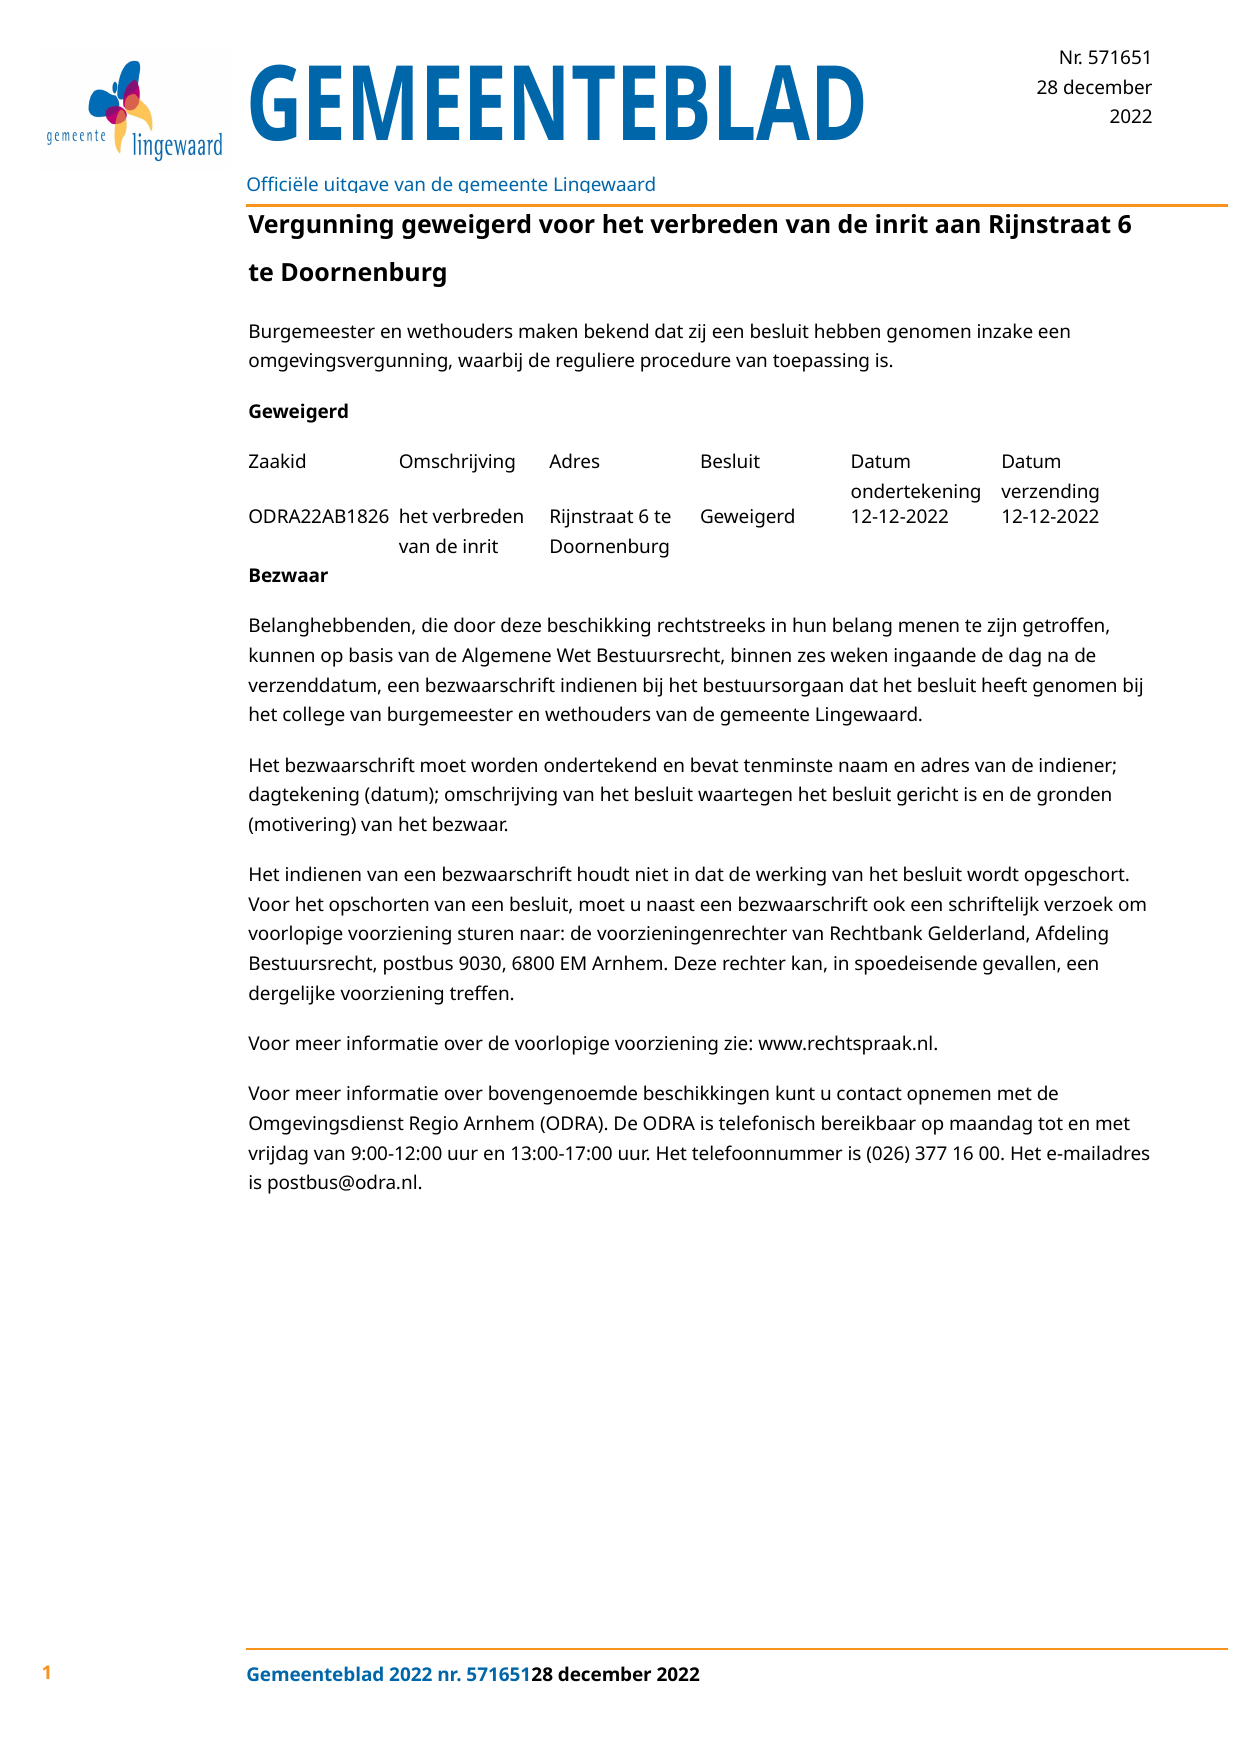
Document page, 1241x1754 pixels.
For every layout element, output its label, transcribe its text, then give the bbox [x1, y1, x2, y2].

table_header Datum ondertekening [850, 449, 1001, 504]
text Het bezwaarschrift moet worden ondertekend en bevat tenminste naam en adres van de indiener; dagtekening (datum); omschrijving van het besluit waartegen het besluit gericht is en de gronden (motivering) van het bezwaar. [248, 752, 1152, 837]
text Het indienen van een bezwaarschrift houdt niet in dat de werking van het besluit wordt opgeschort. Voor het opschorten van een besluit, moet u naast een bezwaarschrift ook een schriftelijk verzoek om voorlopige voorziening sturen naar: de voorzieningenrechter van Rechtbank Gelderland, Afdeling Bestuursrecht, postbus 9030, 6800 EM Arnhem. Deze rechter kan, in spoedeisende gevallen, een dergelijke voorziening treffen. [248, 861, 1152, 1006]
table_cell Geweigerd [700, 504, 850, 559]
table_header Zaakid [248, 449, 398, 504]
text Belanghebbenden, die door deze beschikking rechtstreeks in hun belang menen te zijn getroffen, kunnen op basis van de Algemene Wet Bestuursrecht, binnen zes weken ingaande de dag na de verzenddatum, een bezwaarschrift indienen bij het bestuursorgaan dat het besluit heeft genomen bij het college van burgemeester en wethouders van de gemeente Lingewaard. [248, 613, 1152, 727]
text Voor meer informatie over de voorlopige voorziening zie: www.rechtspraak.nl. [248, 1030, 1152, 1056]
text Vergunning geweigerd voor het verbreden van de inrit aan Rijnstraat 6 te Doornenburg [248, 207, 1152, 288]
table_cell 12-12-2022 [1001, 504, 1152, 559]
text Voor meer informatie over bovengenoemde beschikkingen kunt u contact opnemen met de Omgevingsdienst Regio Arnhem (ODRA). De ODRA is telefonisch bereikbaar op maandag tot en met vrijdag van 9:00-12:00 uur en 13:00-17:00 uur. Het telefoonnummer is (026) 377 16 00. Het e-mailadres is postbus@odra.nl. [248, 1081, 1152, 1195]
table_cell het verbreden van de inrit [399, 504, 549, 559]
text Burgemeester en wethouders maken bekend dat zij een besluit hebben genomen inzake een omgevingsvergunning, waarbij de reguliere procedure van toepassing is. [248, 318, 1152, 373]
table_cell 12-12-2022 [850, 504, 1001, 559]
table_header Adres [549, 449, 700, 504]
table_header Datum verzending [1001, 449, 1152, 504]
table_cell ODRA22AB1826 [248, 504, 398, 559]
text Geweigerd [248, 398, 1152, 424]
table_cell Rijnstraat 6 te Doornenburg [549, 504, 700, 559]
text Bezwaar [248, 562, 1152, 588]
picture [41, 47, 231, 172]
table_header Besluit [700, 449, 850, 504]
table_header Omschrijving [399, 449, 549, 504]
